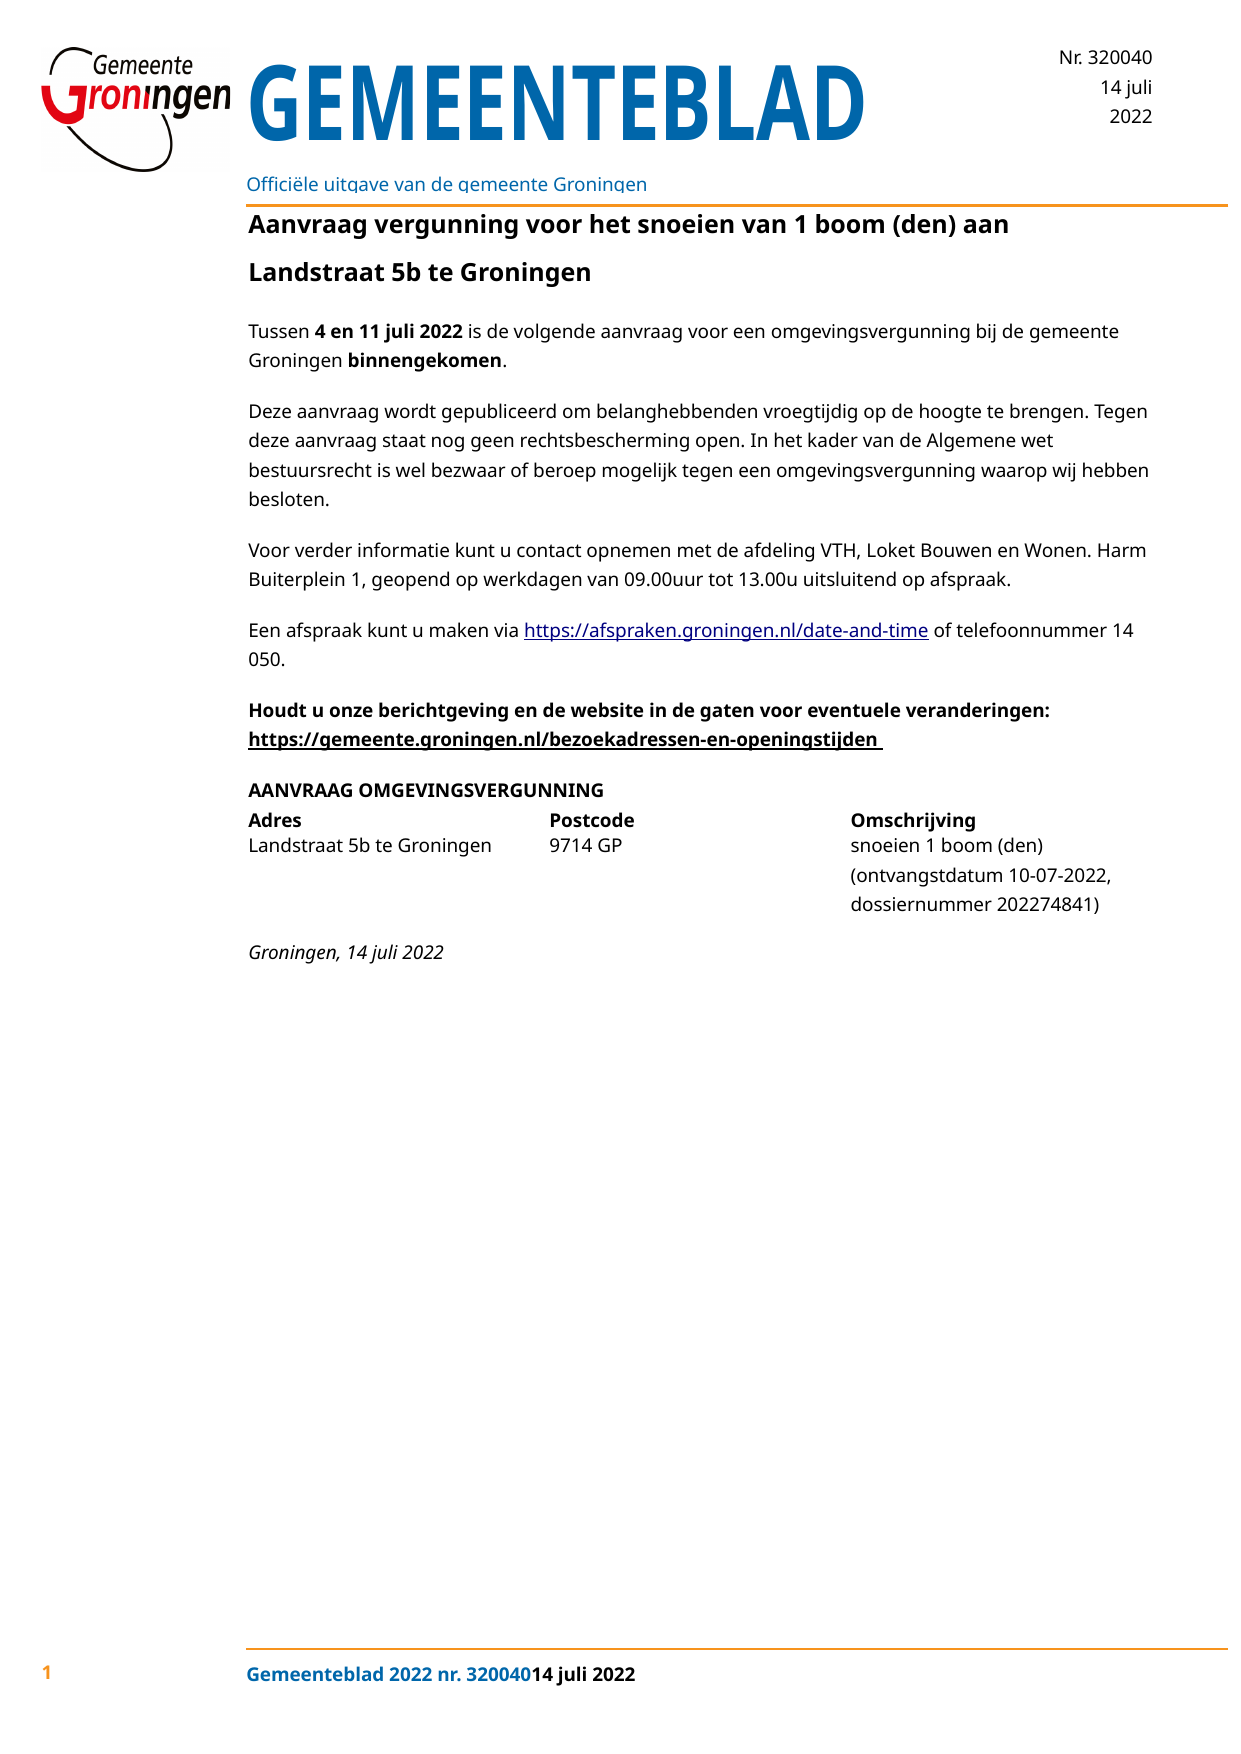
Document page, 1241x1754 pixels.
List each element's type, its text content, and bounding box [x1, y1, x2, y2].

text Voor verder informatie kunt u contact opnemen met de afdeling VTH, Loket Bouwen en Wonen. Harm Buiterplein 1, geopend op werkdagen van 09.00uur tot 13.00u uitsluitend op afspraak. [248, 537, 1152, 592]
table_cell snoeien 1 boom (den) (ontvangstdatum 10-07-2022, dossiernummer 202274841) [850, 833, 1152, 917]
picture [41, 47, 231, 172]
text Aanvraag vergunning voor het snoeien van 1 boom (den) aan Landstraat 5b te Groningen [248, 207, 1152, 288]
text Deze aanvraag wordt gepubliceerd om belanghebbenden vroegtijdig op de hoogte te brengen. Tegen deze aanvraag staat nog geen rechtsbescherming open. In het kader van de Algemene wet bestuursrecht is wel bezwaar of beroep mogelijk tegen een omgevingsvergunning waarop wij hebben besloten. [248, 398, 1152, 512]
text AANVRAAG OMGEVINGSVERGUNNING [248, 777, 1152, 803]
table_cell 9714 GP [549, 833, 850, 917]
table_header Adres [248, 807, 549, 832]
text Groningen, 14 juli 2022 [248, 939, 1152, 964]
text Een afspraak kunt u maken via https://afspraken.groningen.nl/date-and-time of telefoonnummer 14 050. [248, 617, 1152, 672]
table_header Omschrijving [850, 807, 1152, 832]
table_cell Landstraat 5b te Groningen [248, 833, 549, 917]
text Tussen 4 en 11 juli 2022 is de volgende aanvraag voor een omgevingsvergunning bij de gemeente Groningen binnengekomen. [248, 318, 1152, 373]
text Houdt u onze berichtgeving en de website in de gaten voor eventuele veranderingen: https://gemeente.groningen.nl/bezoekadressen-en-openingstijden [248, 697, 1152, 752]
table_header Postcode [549, 807, 850, 832]
